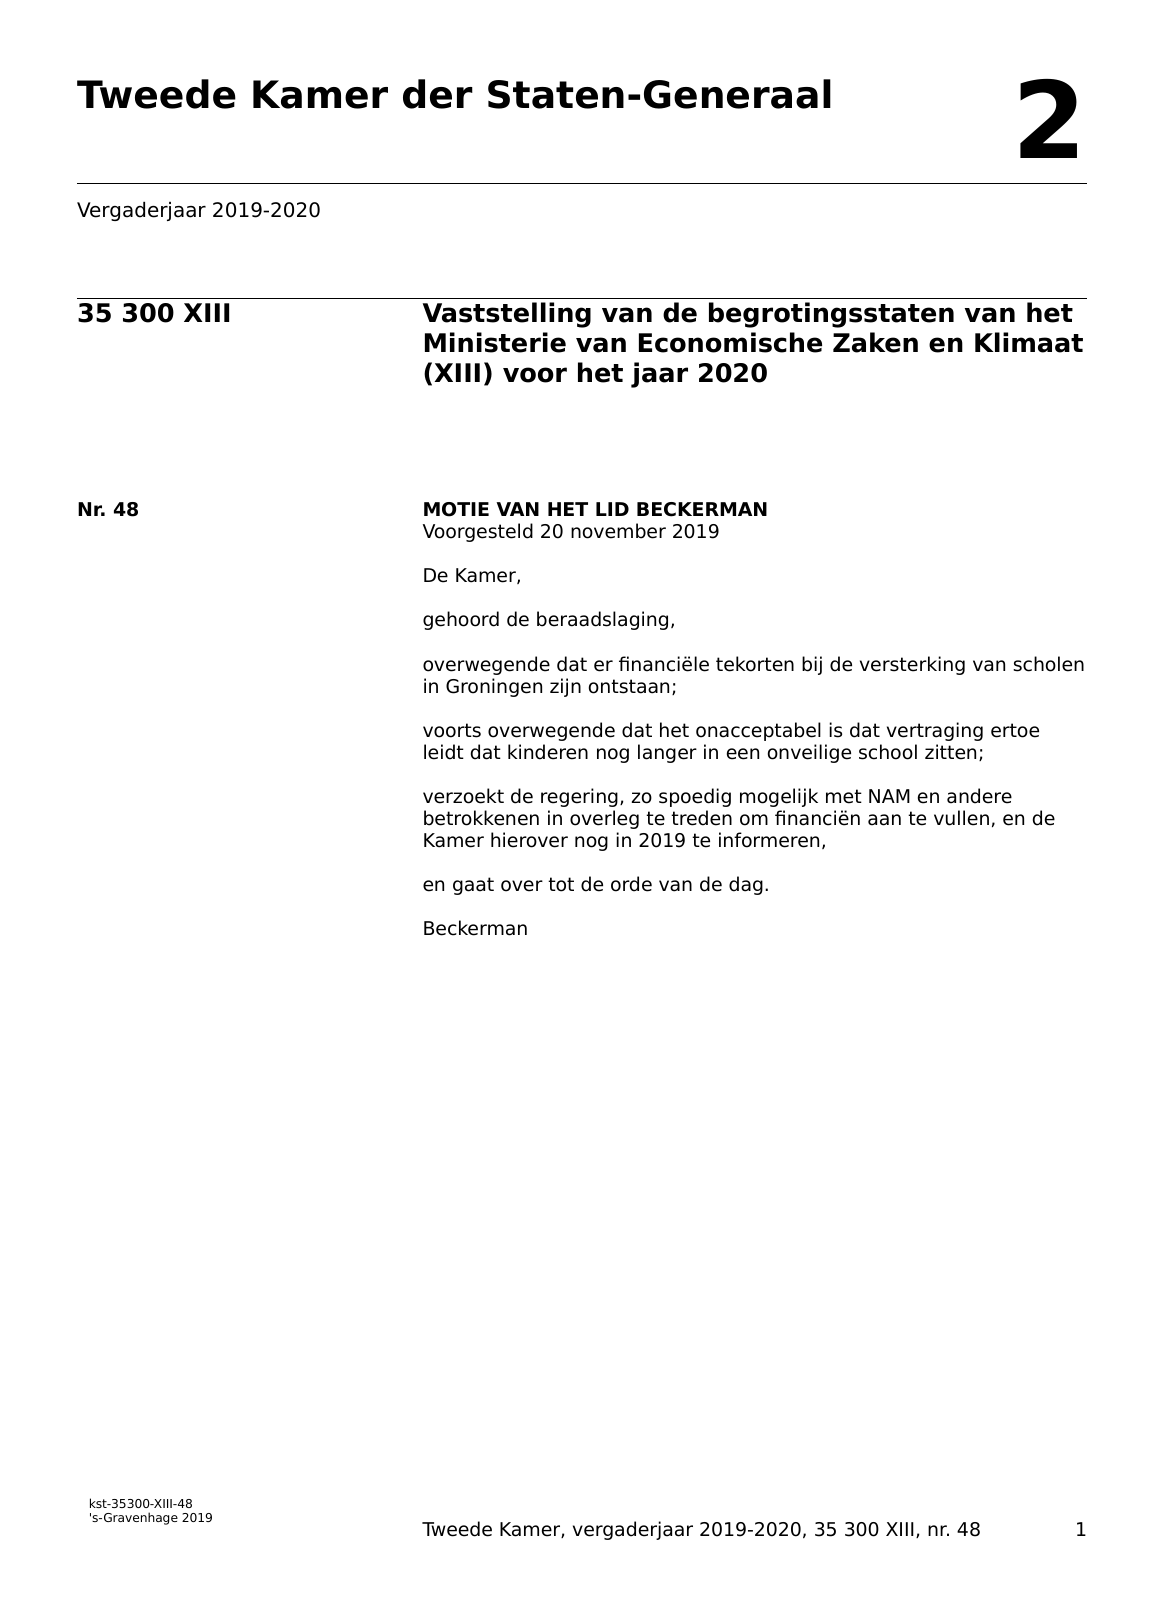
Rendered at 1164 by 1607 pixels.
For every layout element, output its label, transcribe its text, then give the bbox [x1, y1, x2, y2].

table_header 2 [886, 59, 1087, 183]
text Beckerman [422, 918, 1087, 940]
text verzoekt de regering, zo spoedig mogelijk met NAM en andere betrokkenen in overleg te treden om financiën aan te vullen, en de Kamer hierover nog in 2019 te informeren, [422, 786, 1087, 852]
table_cell Vergaderjaar 2019-2020 [77, 184, 1087, 298]
text De Kamer, [422, 565, 1087, 587]
subtitle 35 300 XIII Vaststelling van de begrotingsstaten van het Ministerie van Economische Zaken en Klimaat (XIII) voor het jaar 2020 [77, 299, 1087, 388]
text voorts overwegende dat het onacceptabel is dat vertraging ertoe leidt dat kinderen nog langer in een onveilige school zitten; [422, 720, 1087, 764]
text gehoord de beraadslaging, [422, 609, 1087, 631]
text kst-35300-XIII-48 [88, 1497, 323, 1511]
text en gaat over tot de orde van de dag. [422, 874, 1087, 896]
subtitle Nr. 48 MOTIE VAN HET LID BECKERMAN [77, 499, 1087, 521]
table_header Tweede Kamer der Staten-Generaal [77, 59, 886, 183]
text Voorgesteld 20 november 2019 [422, 521, 1087, 543]
text 's-Gravenhage 2019 [88, 1511, 323, 1525]
text overwegende dat er financiële tekorten bij de versterking van scholen in Groningen zijn ontstaan; [422, 653, 1087, 697]
